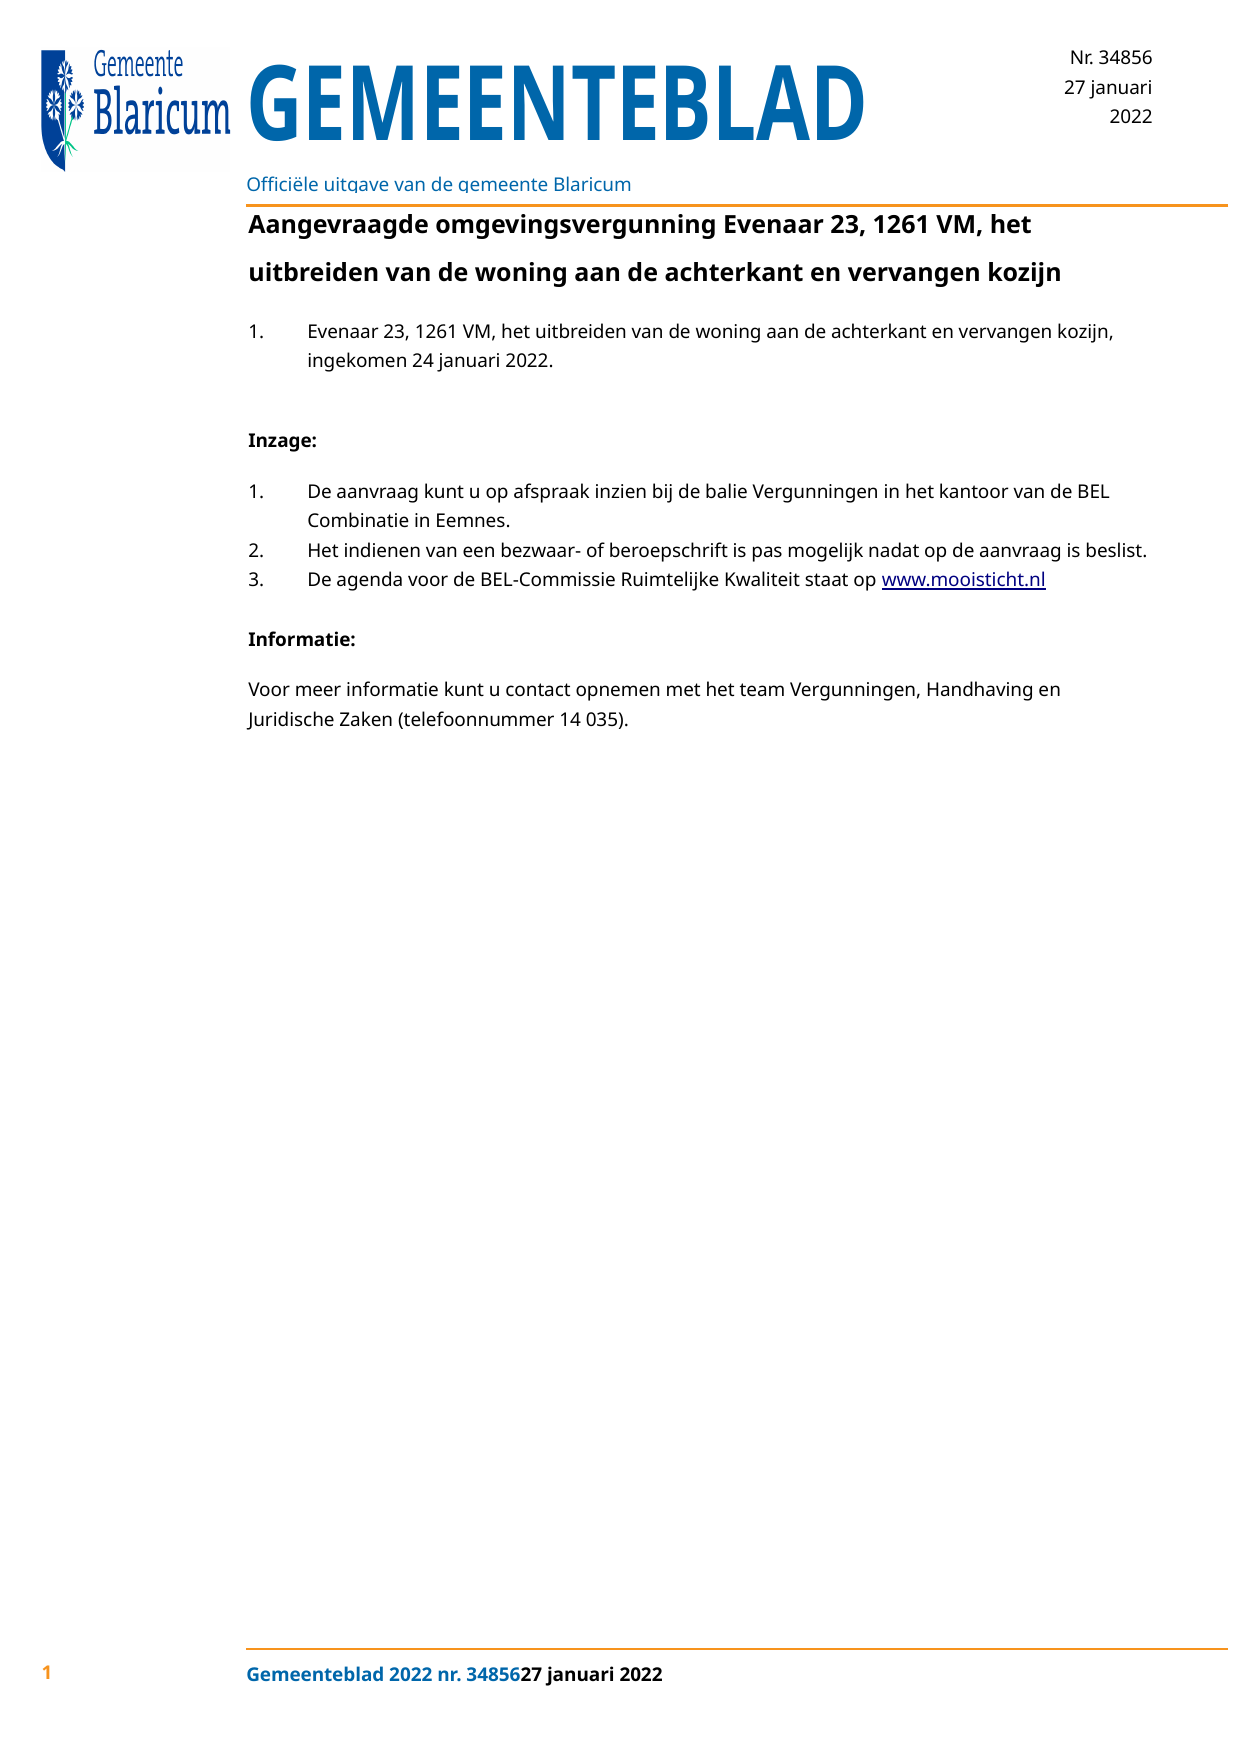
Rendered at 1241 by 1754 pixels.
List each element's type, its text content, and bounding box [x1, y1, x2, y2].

text Informatie: [248, 626, 1152, 652]
text Voor meer informatie kunt u contact opnemen met het team Vergunningen, Handhaving en Juridische Zaken (telefoonnummer 14 035). [248, 676, 1152, 732]
text Aangevraagde omgevingsvergunning Evenaar 23, 1261 VM, het uitbreiden van de woning aan de achterkant en vervangen kozijn [248, 207, 1152, 288]
list Het indienen van een bezwaar- of beroepschrift is pas mogelijk nadat op de aanvraag is beslist. [248, 537, 1152, 563]
list De aanvraag kunt u op afspraak inzien bij de balie Vergunningen in het kantoor van de BEL Combinatie in Eemnes. [248, 478, 1152, 533]
list De agenda voor de BEL-Commissie Ruimtelijke Kwaliteit staat op www.mooisticht.nl [248, 567, 1152, 592]
list Evenaar 23, 1261 VM, het uitbreiden van de woning aan de achterkant en vervangen kozijn, ingekomen 24 januari 2022. [248, 318, 1152, 373]
text Inzage: [248, 427, 1152, 453]
picture [41, 47, 231, 172]
